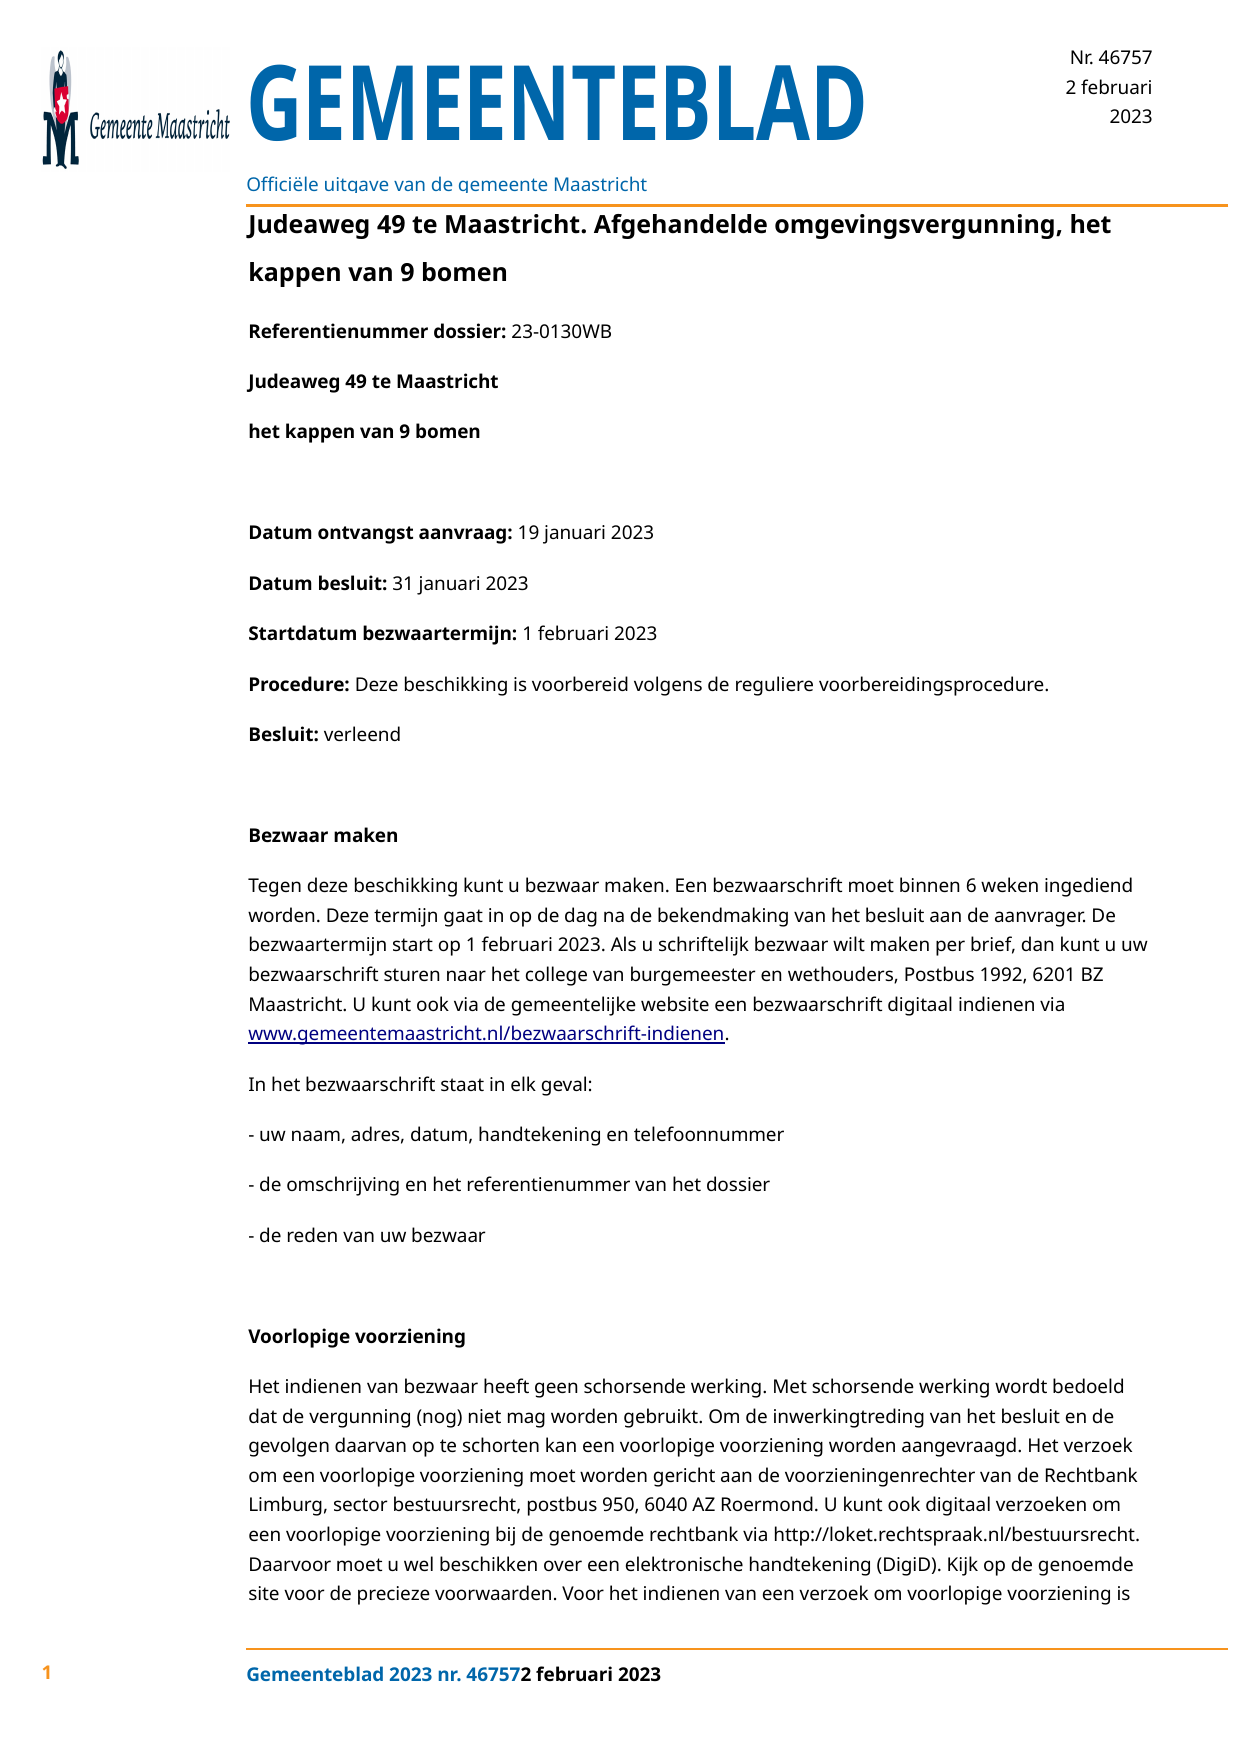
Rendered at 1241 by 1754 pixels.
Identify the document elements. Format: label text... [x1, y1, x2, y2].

text - de omschrijving en het referentienummer van het dossier [248, 1172, 1152, 1197]
text Bezwaar maken [248, 822, 1152, 848]
text Startdatum bezwaartermijn: 1 februari 2023 [248, 620, 1152, 646]
picture [41, 47, 231, 172]
text Referentienummer dossier: 23-0130WB [248, 318, 1152, 344]
text Datum ontvangst aanvraag: 19 januari 2023 [248, 519, 1152, 545]
text - de reden van uw bezwaar [248, 1222, 1152, 1248]
text Het indienen van bezwaar heeft geen schorsende werking. Met schorsende werking wordt bedoeld dat de vergunning (nog) niet mag worden gebruikt. Om de inwerkingtreding van het besluit en de gevolgen daarvan op te schorten kan een voorlopige voorziening worden aangevraagd. Het verzoek om een voorlopige voorziening moet worden gericht aan de voorzieningenrechter van de Rechtbank Limburg, sector bestuursrecht, postbus 950, 6040 AZ Roermond. U kunt ook digitaal verzoeken om een voorlopige voorziening bij de genoemde rechtbank via http://loket.rechtspraak.nl/bestuursrecht. Daarvoor moet u wel beschikken over een elektronische handtekening (DigiD). Kijk op de genoemde site voor de precieze voorwaarden. Voor het indienen van een verzoek om voorlopige voorziening is [248, 1373, 1152, 1606]
text Procedure: Deze beschikking is voorbereid volgens de reguliere voorbereidingsprocedure. [248, 671, 1152, 697]
text Datum besluit: 31 januari 2023 [248, 570, 1152, 596]
text het kappen van 9 bomen [248, 419, 1152, 444]
text Voorlopige voorziening [248, 1323, 1152, 1349]
text In het bezwaarschrift staat in elk geval: [248, 1071, 1152, 1097]
text Besluit: verleend [248, 721, 1152, 747]
text - uw naam, adres, datum, handtekening en telefoonnummer [248, 1121, 1152, 1147]
text Tegen deze beschikking kunt u bezwaar maken. Een bezwaarschrift moet binnen 6 weken ingediend worden. Deze termijn gaat in op de dag na de bekendmaking van het besluit aan de aanvrager. De bezwaartermijn start op 1 februari 2023. Als u schriftelijk bezwaar wilt maken per brief, dan kunt u uw bezwaarschrift sturen naar het college van burgemeester en wethouders, Postbus 1992, 6201 BZ Maastricht. U kunt ook via de gemeentelijke website een bezwaarschrift digitaal indienen via www.gemeentemaastricht.nl/bezwaarschrift-indienen. [248, 872, 1152, 1046]
text Judeaweg 49 te Maastricht. Afgehandelde omgevingsvergunning, het kappen van 9 bomen [248, 207, 1152, 288]
text Judeaweg 49 te Maastricht [248, 368, 1152, 394]
